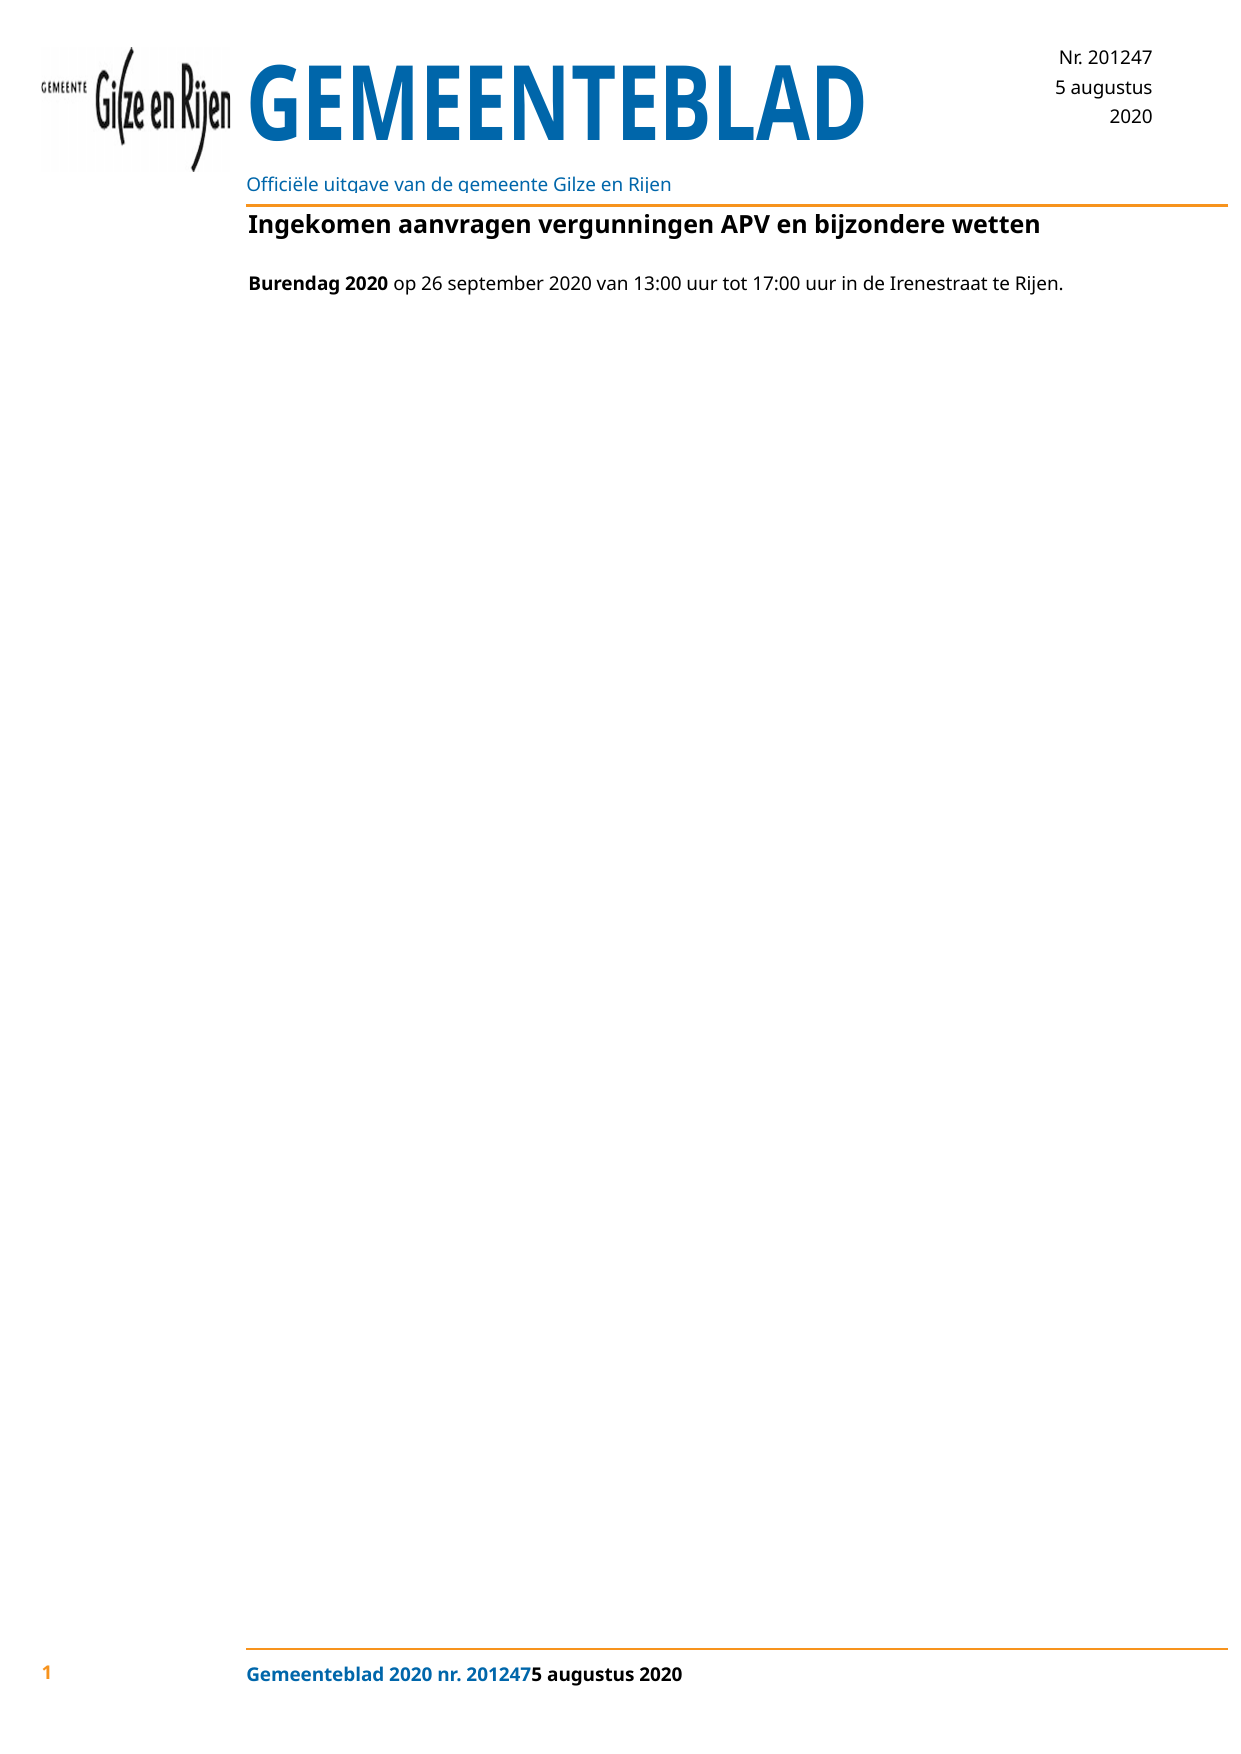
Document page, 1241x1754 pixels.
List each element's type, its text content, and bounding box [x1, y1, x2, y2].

text Ingekomen aanvragen vergunningen APV en bijzondere wetten [248, 207, 1152, 241]
picture [41, 47, 231, 172]
text Burendag 2020 op 26 september 2020 van 13:00 uur tot 17:00 uur in de Irenestraat te Rijen. [248, 270, 1152, 296]
